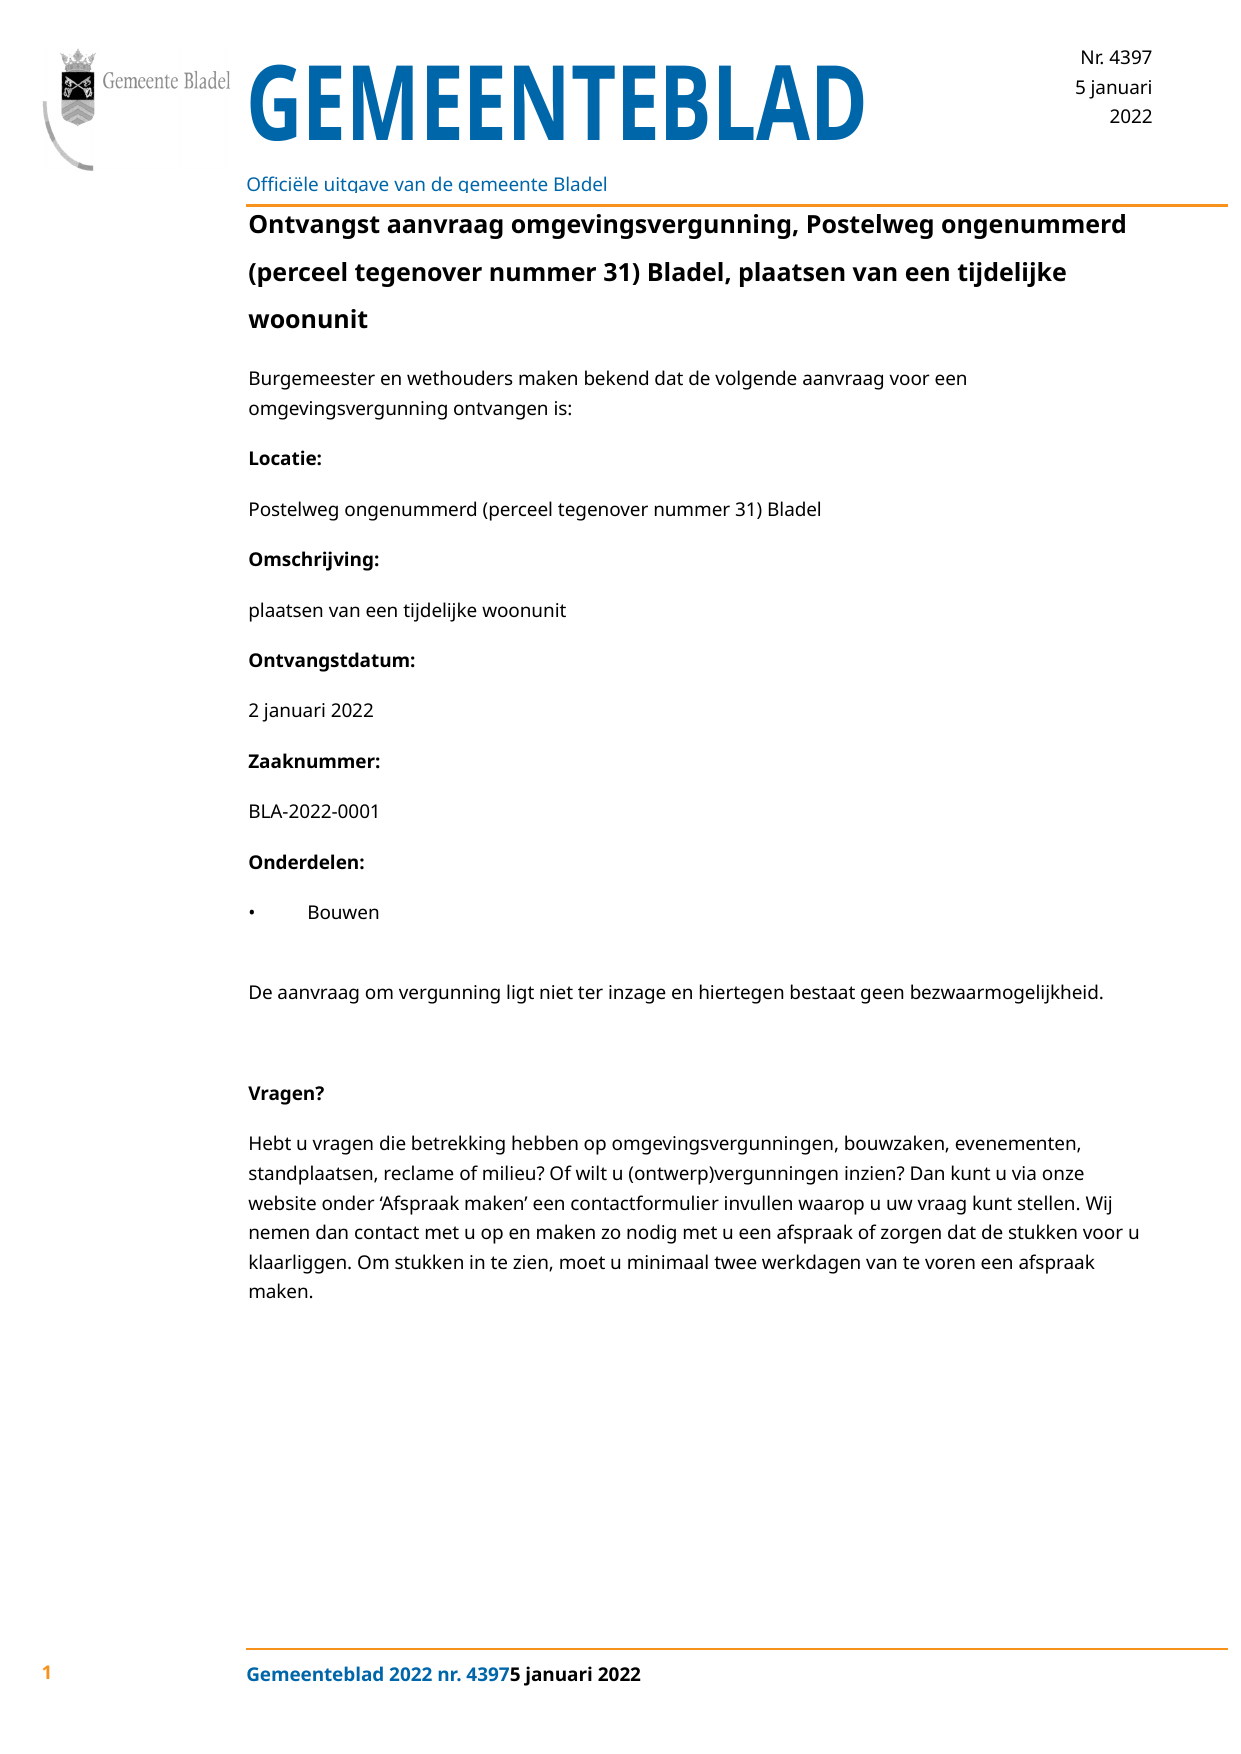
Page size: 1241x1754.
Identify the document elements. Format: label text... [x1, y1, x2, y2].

text Ontvangst aanvraag omgevingsvergunning, Postelweg ongenummerd (perceel tegenover nummer 31) Bladel, plaatsen van een tijdelijke woonunit [248, 207, 1152, 336]
text Zaaknummer: [248, 748, 1152, 774]
text Onderdelen: [248, 849, 1152, 874]
text Ontvangstdatum: [248, 647, 1152, 673]
text De aanvraag om vergunning ligt niet ter inzage en hiertegen bestaat geen bezwaarmogelijkheid. [248, 979, 1152, 1005]
list Bouwen [248, 899, 1152, 925]
text Omschrijving: [248, 546, 1152, 572]
text BLA-2022-0001 [248, 798, 1152, 824]
picture [41, 47, 231, 172]
text 2 januari 2022 [248, 698, 1152, 723]
text Hebt u vragen die betrekking hebben op omgevingsvergunningen, bouwzaken, evenementen, standplaatsen, reclame of milieu? Of wilt u (ontwerp)vergunningen inzien? Dan kunt u via onze website onder ‘Afspraak maken’ een contactformulier invullen waarop u uw vraag kunt stellen. Wij nemen dan contact met u op en maken zo nodig met u een afspraak of zorgen dat de stukken voor u klaarliggen. Om stukken in te zien, moet u minimaal twee werkdagen van te voren een afspraak maken. [248, 1131, 1152, 1304]
text Vragen? [248, 1080, 1152, 1106]
text Burgemeester en wethouders maken bekend dat de volgende aanvraag voor een omgevingsvergunning ontvangen is: [248, 366, 1152, 421]
text Postelweg ongenummerd (perceel tegenover nummer 31) Bladel [248, 496, 1152, 522]
text plaatsen van een tijdelijke woonunit [248, 597, 1152, 622]
text Locatie: [248, 446, 1152, 471]
